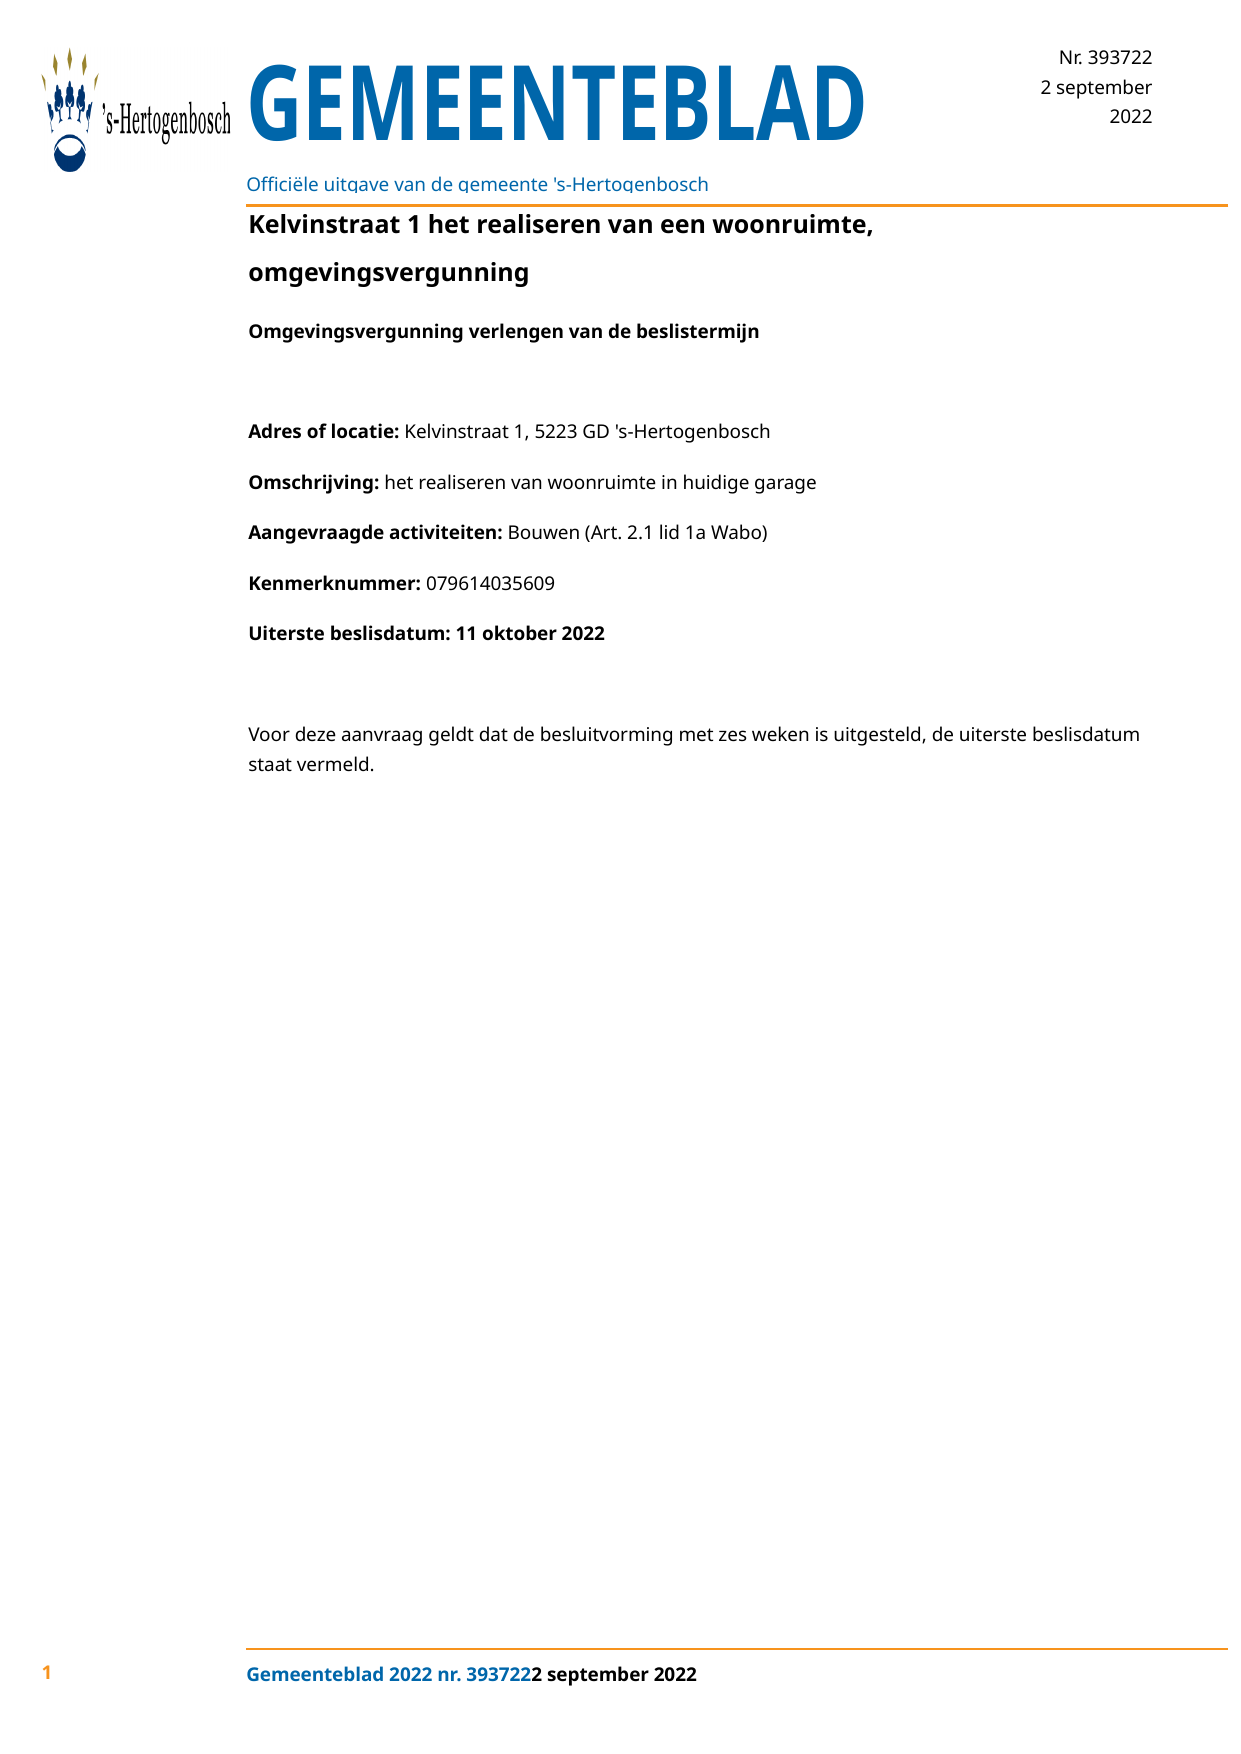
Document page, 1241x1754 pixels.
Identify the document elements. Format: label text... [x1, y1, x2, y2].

text Omschrijving: het realiseren van woonruimte in huidige garage [248, 469, 1152, 495]
picture [41, 47, 231, 172]
text Aangevraagde activiteiten: Bouwen (Art. 2.1 lid 1a Wabo) [248, 519, 1152, 545]
text Uiterste beslisdatum: 11 oktober 2022 [248, 620, 1152, 646]
text Kelvinstraat 1 het realiseren van een woonruimte, omgevingsvergunning [248, 207, 1152, 288]
text Adres of locatie: Kelvinstraat 1, 5223 GD 's-Hertogenbosch [248, 419, 1152, 444]
text Voor deze aanvraag geldt dat de besluitvorming met zes weken is uitgesteld, de uiterste beslisdatum staat vermeld. [248, 721, 1152, 777]
text Kenmerknummer: 079614035609 [248, 570, 1152, 596]
text Omgevingsvergunning verlengen van de beslistermijn [248, 318, 1152, 344]
